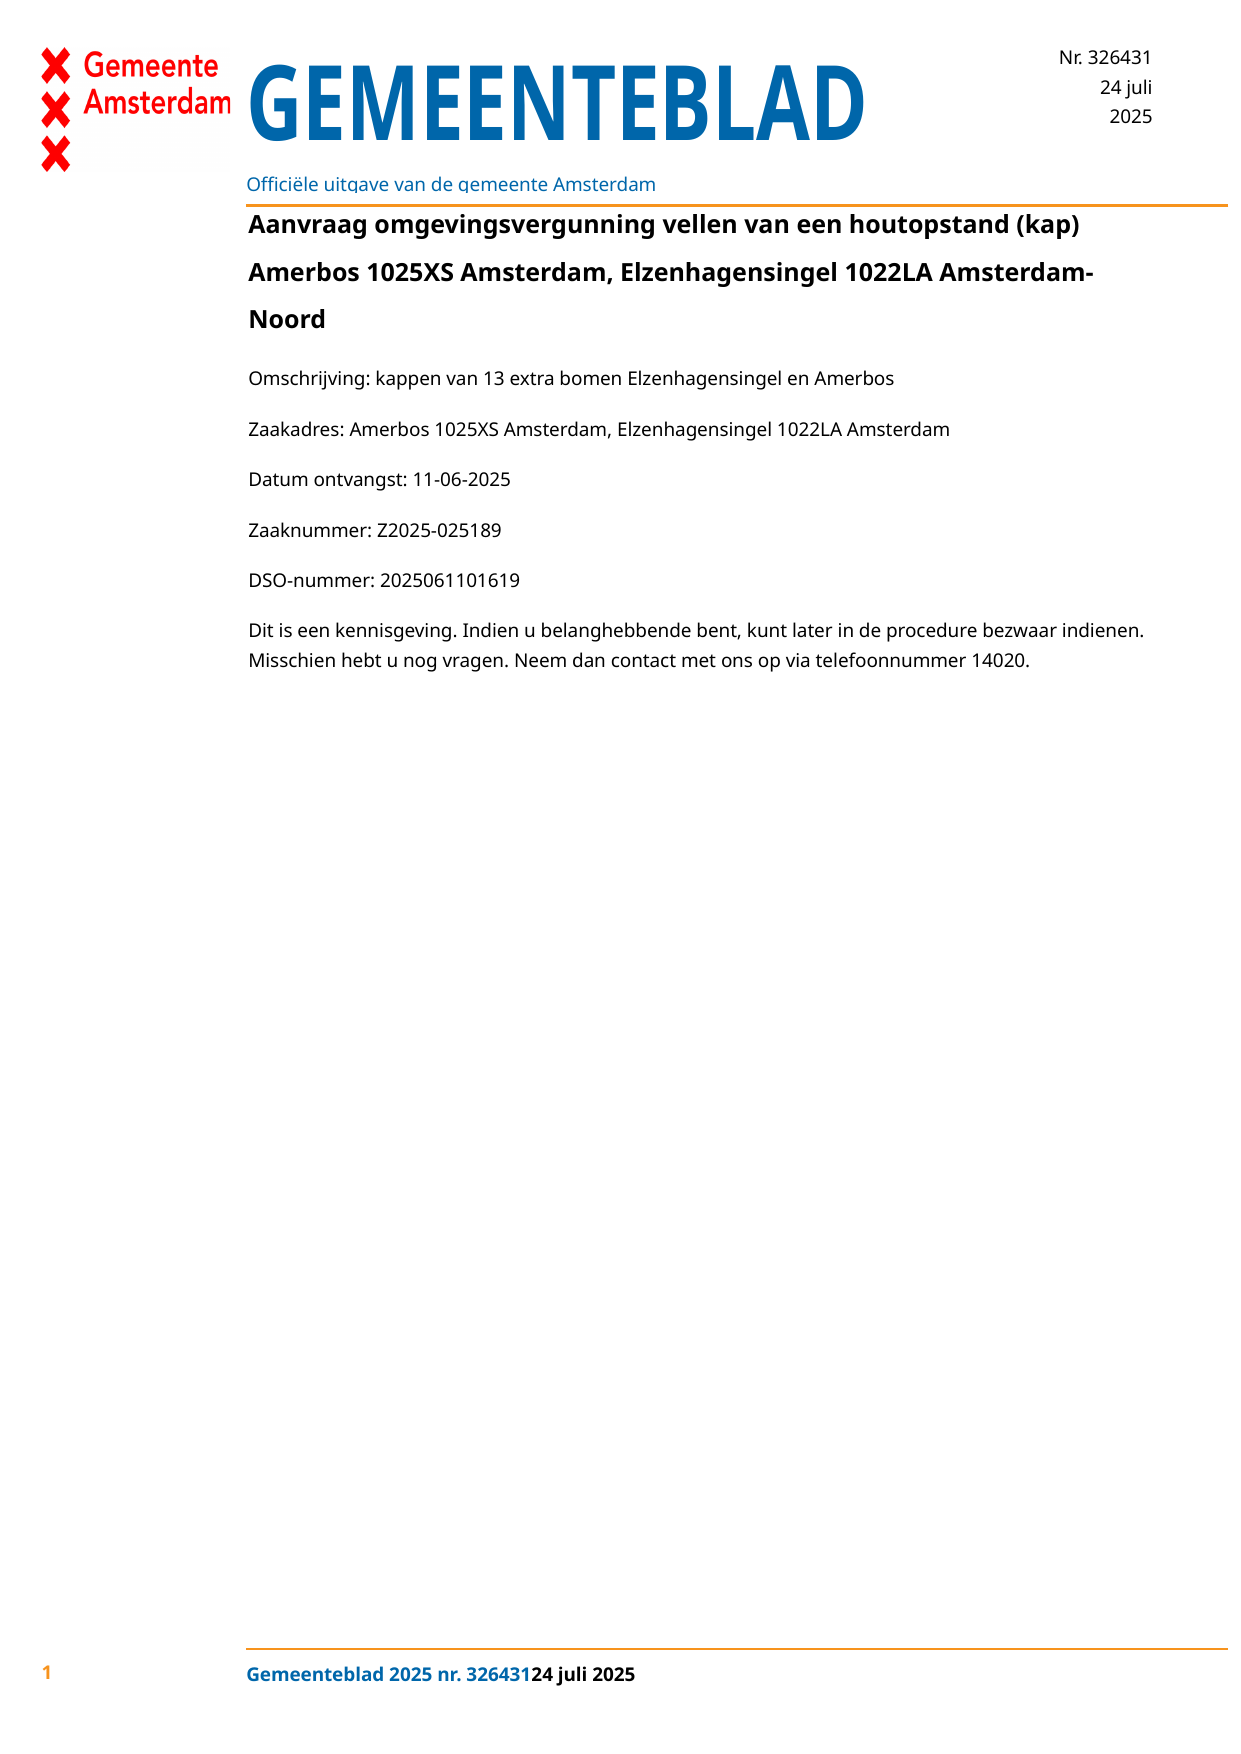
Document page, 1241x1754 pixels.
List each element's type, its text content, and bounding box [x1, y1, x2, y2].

text Dit is een kennisgeving. Indien u belanghebbende bent, kunt later in de procedure bezwaar indienen. Misschien hebt u nog vragen. Neem dan contact met ons op via telefoonnummer 14020. [248, 618, 1152, 673]
text Datum ontvangst: 11-06-2025 [248, 466, 1152, 492]
text Aanvraag omgevingsvergunning vellen van een houtopstand (kap) Amerbos 1025XS Amsterdam, Elzenhagensingel 1022LA Amsterdam-Noord [248, 207, 1152, 336]
text DSO-nummer: 2025061101619 [248, 567, 1152, 593]
text Zaakadres: Amerbos 1025XS Amsterdam, Elzenhagensingel 1022LA Amsterdam [248, 416, 1152, 442]
picture [41, 47, 231, 172]
text Zaaknummer: Z2025-025189 [248, 517, 1152, 542]
text Omschrijving: kappen van 13 extra bomen Elzenhagensingel en Amerbos [248, 366, 1152, 391]
